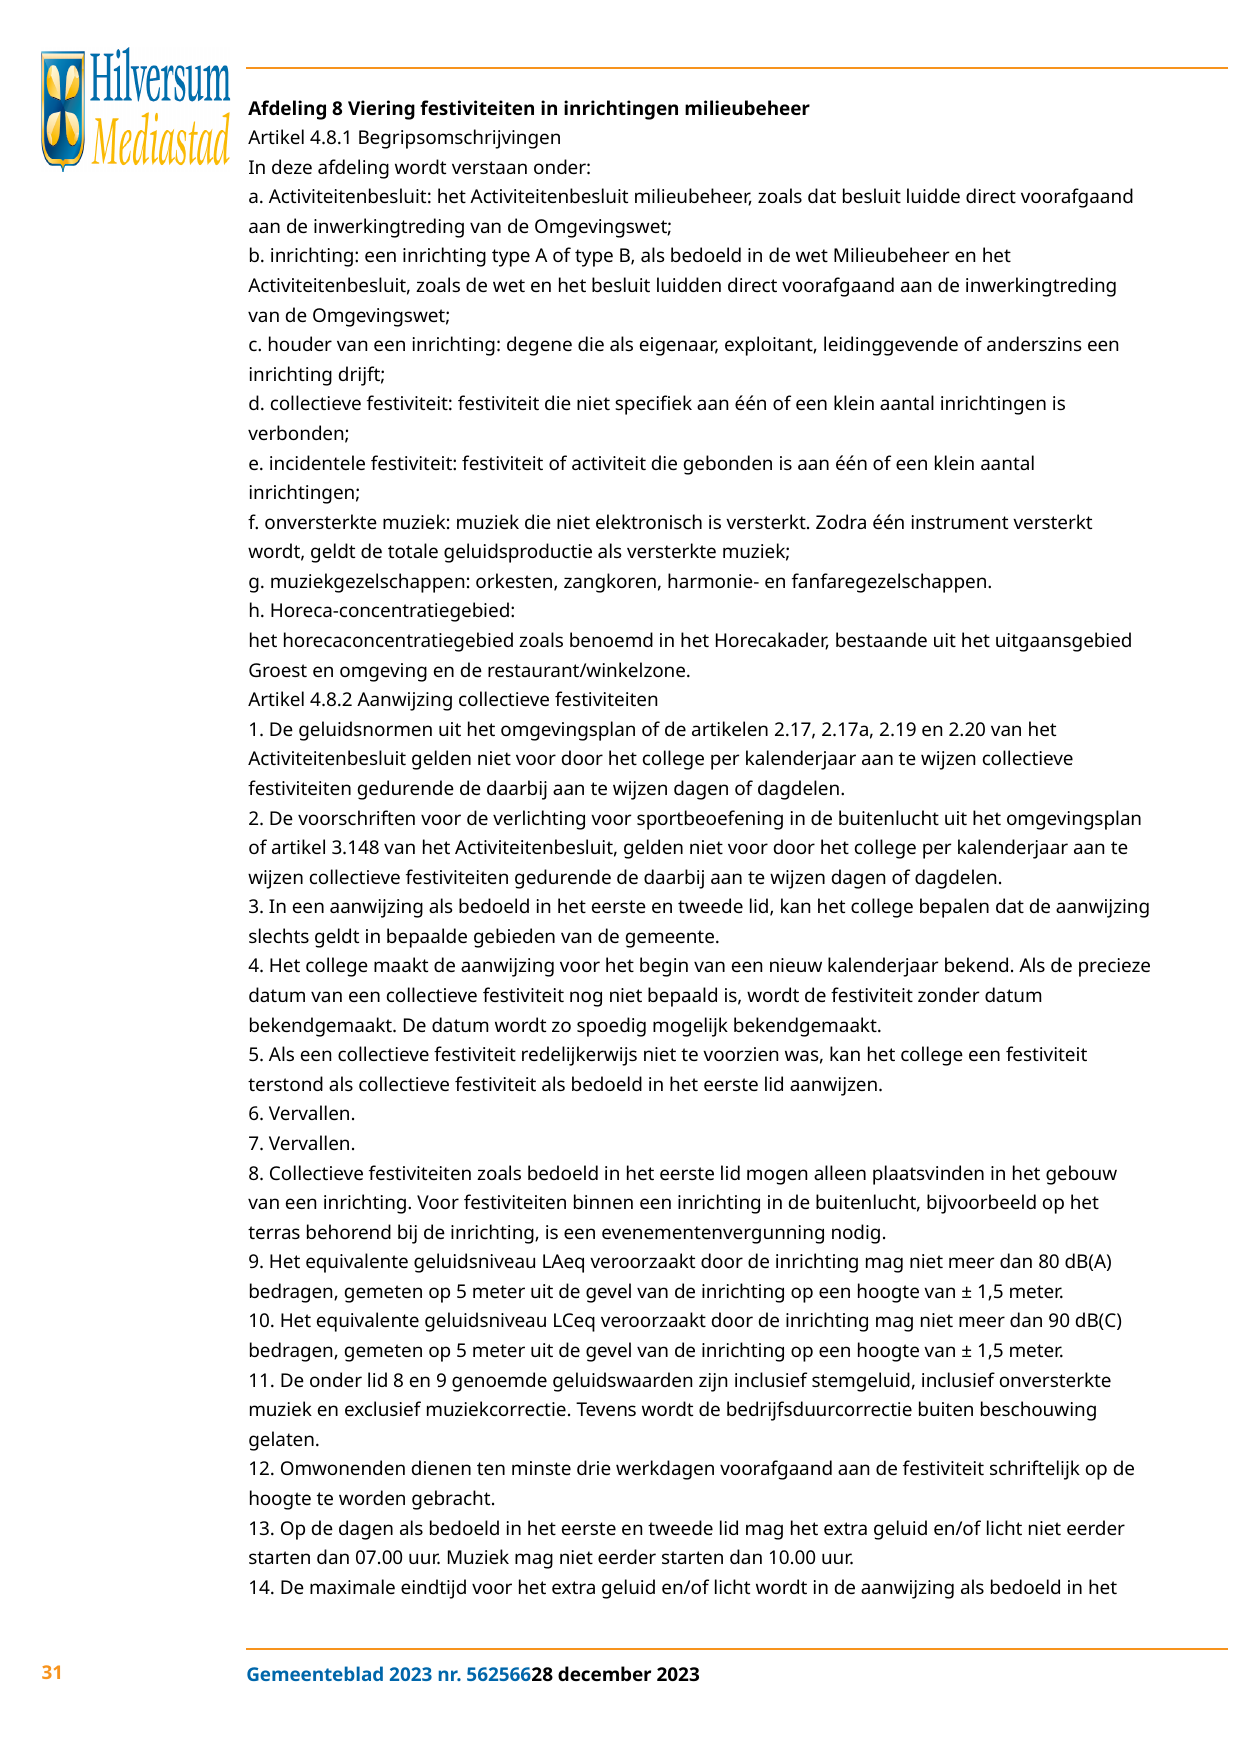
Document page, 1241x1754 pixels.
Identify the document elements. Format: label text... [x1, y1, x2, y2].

text Artikel 4.8.1 Begripsomschrijvingen [248, 124, 1152, 150]
text b. inrichting: een inrichting type A of type B, als bedoeld in de wet Milieubeheer en het Activiteitenbesluit, zoals de wet en het besluit luidden direct voorafgaand aan de inwerkingtreding van de Omgevingswet; [248, 243, 1152, 328]
text 9. Het equivalente geluidsniveau LAeq veroorzaakt door de inrichting mag niet meer dan 80 dB(A) bedragen, gemeten op 5 meter uit de gevel van de inrichting op een hoogte van ± 1,5 meter. [248, 1248, 1152, 1304]
text 12. Omwonenden dienen ten minste drie werkdagen voorafgaand aan de festiviteit schriftelijk op de hoogte te worden gebracht. [248, 1456, 1152, 1511]
text 4. Het college maakt de aanwijzing voor het begin van een nieuw kalenderjaar bekend. Als de precieze datum van een collectieve festiviteit nog niet bepaald is, wordt de festiviteit zonder datum bekendgemaakt. De datum wordt zo spoedig mogelijk bekendgemaakt. [248, 953, 1152, 1038]
text c. houder van een inrichting: degene die als eigenaar, exploitant, leidinggevende of anderszins een inrichting drijft; [248, 331, 1152, 387]
text Afdeling 8 Viering festiviteiten in inrichtingen milieubeheer [248, 95, 1152, 121]
text 7. Vervallen. [248, 1130, 1152, 1156]
text Artikel 4.8.2 Aanwijzing collectieve festiviteiten [248, 686, 1152, 712]
text 8. Collectieve festiviteiten zoals bedoeld in het eerste lid mogen alleen plaatsvinden in het gebouw van een inrichting. Voor festiviteiten binnen een inrichting in de buitenlucht, bijvoorbeeld op het terras behorend bij de inrichting, is een evenementenvergunning nodig. [248, 1160, 1152, 1245]
text 10. Het equivalente geluidsniveau LCeq veroorzaakt door de inrichting mag niet meer dan 90 dB(C) bedragen, gemeten op 5 meter uit de gevel van de inrichting op een hoogte van ± 1,5 meter. [248, 1308, 1152, 1363]
text e. incidentele festiviteit: festiviteit of activiteit die gebonden is aan één of een klein aantal inrichtingen; [248, 450, 1152, 505]
text 11. De onder lid 8 en 9 genoemde geluidswaarden zijn inclusief stemgeluid, inclusief onversterkte muziek en exclusief muziekcorrectie. Tevens wordt de bedrijfsduurcorrectie buiten beschouwing gelaten. [248, 1367, 1152, 1452]
text 13. Op de dagen als bedoeld in het eerste en tweede lid mag het extra geluid en/of licht niet eerder starten dan 07.00 uur. Muziek mag niet eerder starten dan 10.00 uur. [248, 1515, 1152, 1570]
text 1. De geluidsnormen uit het omgevingsplan of de artikelen 2.17, 2.17a, 2.19 en 2.20 van het Activiteitenbesluit gelden niet voor door het college per kalenderjaar aan te wijzen collectieve festiviteiten gedurende de daarbij aan te wijzen dagen of dagdelen. [248, 716, 1152, 801]
text f. onversterkte muziek: muziek die niet elektronisch is versterkt. Zodra één instrument versterkt wordt, geldt de totale geluidsproductie als versterkte muziek; [248, 509, 1152, 564]
text In deze afdeling wordt verstaan onder: [248, 154, 1152, 180]
text h. Horeca-concentratiegebied: [248, 598, 1152, 623]
text g. muziekgezelschappen: orkesten, zangkoren, harmonie- en fanfaregezelschappen. [248, 568, 1152, 594]
text 6. Vervallen. [248, 1101, 1152, 1126]
text 14. De maximale eindtijd voor het extra geluid en/of licht wordt in de aanwijzing als bedoeld in het [248, 1574, 1152, 1600]
text 5. Als een collectieve festiviteit redelijkerwijs niet te voorzien was, kan het college een festiviteit terstond als collectieve festiviteit als bedoeld in het eerste lid aanwijzen. [248, 1041, 1152, 1097]
text d. collectieve festiviteit: festiviteit die niet specifiek aan één of een klein aantal inrichtingen is verbonden; [248, 391, 1152, 446]
picture [41, 47, 231, 172]
text 2. De voorschriften voor de verlichting voor sportbeoefening in de buitenlucht uit het omgevingsplan of artikel 3.148 van het Activiteitenbesluit, gelden niet voor door het college per kalenderjaar aan te wijzen collectieve festiviteiten gedurende de daarbij aan te wijzen dagen of dagdelen. [248, 805, 1152, 890]
text het horecaconcentratiegebied zoals benoemd in het Horecakader, bestaande uit het uitgaansgebied Groest en omgeving en de restaurant/winkelzone. [248, 627, 1152, 683]
text 3. In een aanwijzing als bedoeld in het eerste en tweede lid, kan het college bepalen dat de aanwijzing slechts geldt in bepaalde gebieden van de gemeente. [248, 893, 1152, 949]
text a. Activiteitenbesluit: het Activiteitenbesluit milieubeheer, zoals dat besluit luidde direct voorafgaand aan de inwerkingtreding van de Omgevingswet; [248, 183, 1152, 239]
